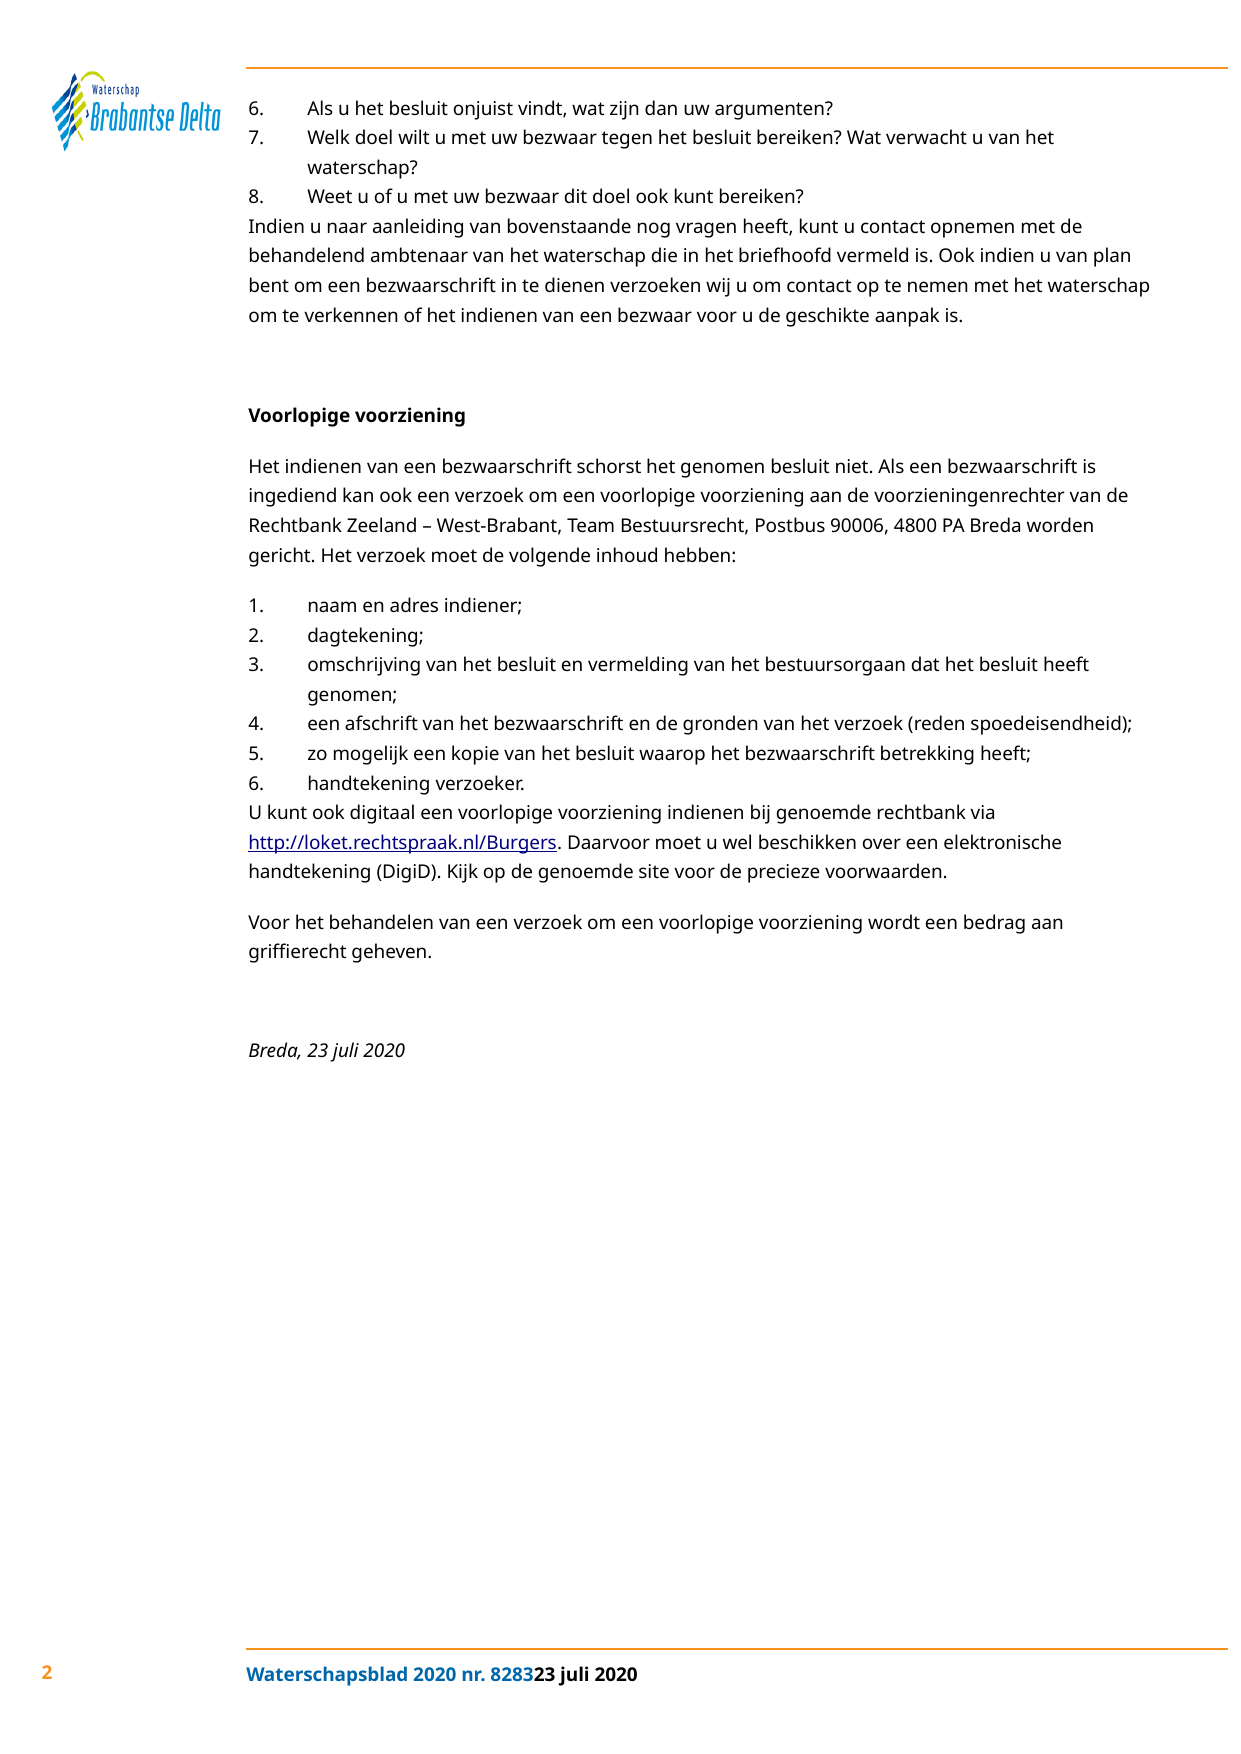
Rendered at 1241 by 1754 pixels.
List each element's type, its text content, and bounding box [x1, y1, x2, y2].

list handtekening verzoeker. [248, 770, 1152, 796]
list zo mogelijk een kopie van het besluit waarop het bezwaarschrift betrekking heeft; [248, 740, 1152, 766]
text Breda, 23 juli 2020 [248, 1037, 1152, 1062]
list een afschrift van het bezwaarschrift en de gronden van het verzoek (reden spoedeisendheid); [248, 711, 1152, 736]
list dagtekening; [248, 622, 1152, 648]
list Als u het besluit onjuist vindt, wat zijn dan uw argumenten? [248, 95, 1152, 121]
text Voor het behandelen van een verzoek om een voorlopige voorziening wordt een bedrag aan griffierecht geheven. [248, 909, 1152, 964]
text Voorlopige voorziening [248, 403, 1152, 428]
text Het indienen van een bezwaarschrift schorst het genomen besluit niet. Als een bezwaarschrift is ingediend kan ook een verzoek om een voorlopige voorziening aan de voorzieningenrechter van de Rechtbank Zeeland – West-Brabant, Team Bestuursrecht, Postbus 90006, 4800 PA Breda worden gericht. Het verzoek moet de volgende inhoud hebben: [248, 453, 1152, 568]
text Indien u naar aanleiding van bovenstaande nog vragen heeft, kunt u contact opnemen met de behandelend ambtenaar van het waterschap die in het briefhoofd vermeld is. Ook indien u van plan bent om een bezwaarschrift in te dienen verzoeken wij u om contact op te nemen met het waterschap om te verkennen of het indienen van een bezwaar voor u de geschikte aanpak is. [248, 213, 1152, 328]
list naam en adres indiener; [248, 592, 1152, 618]
picture [41, 47, 231, 172]
text U kunt ook digitaal een voorlopige voorziening indienen bij genoemde rechtbank via http://loket.rechtspraak.nl/Burgers. Daarvoor moet u wel beschikken over een elektronische handtekening (DigiD). Kijk op de genoemde site voor de precieze voorwaarden. [248, 799, 1152, 884]
list Weet u of u met uw bezwaar dit doel ook kunt bereiken? [248, 183, 1152, 209]
list omschrijving van het besluit en vermelding van het bestuursorgaan dat het besluit heeft genomen; [248, 651, 1152, 707]
list Welk doel wilt u met uw bezwaar tegen het besluit bereiken? Wat verwacht u van het waterschap? [248, 124, 1152, 180]
